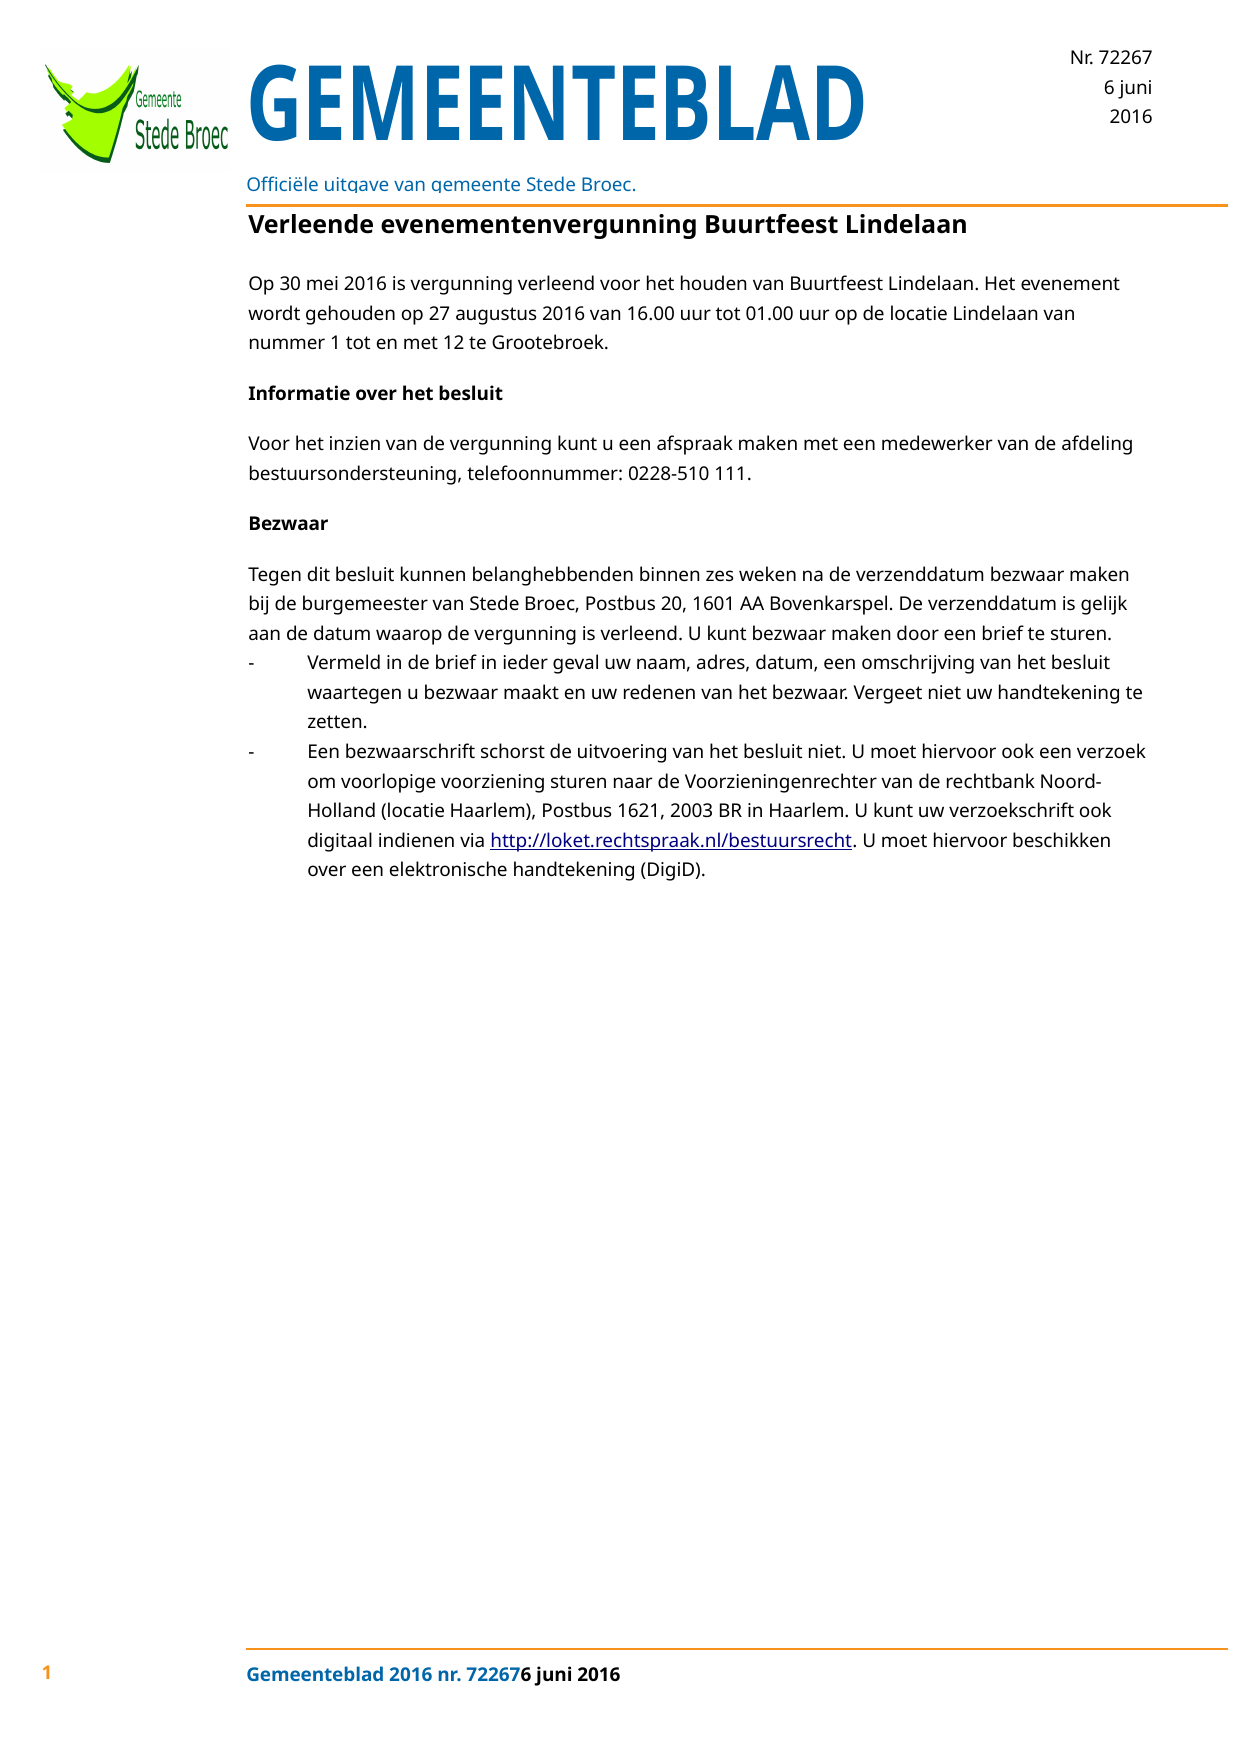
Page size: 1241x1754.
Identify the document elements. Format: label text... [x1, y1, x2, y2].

text Voor het inzien van de vergunning kunt u een afspraak maken met een medewerker van de afdeling bestuursondersteuning, telefoonnummer: 0228-510 111. [248, 430, 1152, 486]
list Vermeld in de brief in ieder geval uw naam, adres, datum, een omschrijving van het besluit waartegen u bezwaar maakt en uw redenen van het bezwaar. Vergeet niet uw handtekening te zetten. [248, 649, 1152, 734]
text Tegen dit besluit kunnen belanghebbenden binnen zes weken na de verzenddatum bezwaar maken bij de burgemeester van Stede Broec, Postbus 20, 1601 AA Bovenkarspel. De verzenddatum is gelijk aan de datum waarop de vergunning is verleend. U kunt bezwaar maken door een brief te sturen. [248, 561, 1152, 646]
list Een bezwaarschrift schorst de uitvoering van het besluit niet. U moet hiervoor ook een verzoek om voorlopige voorziening sturen naar de Voorzieningenrechter van de rechtbank Noord-Holland (locatie Haarlem), Postbus 1621, 2003 BR in Haarlem. U kunt uw verzoekschrift ook digitaal indienen via http://loket.rechtspraak.nl/bestuursrecht. U moet hiervoor beschikken over een elektronische handtekening (DigiD). [248, 738, 1152, 882]
text Bezwaar [248, 510, 1152, 536]
text Informatie over het besluit [248, 380, 1152, 406]
text Verleende evenementenvergunning Buurtfeest Lindelaan [248, 207, 1152, 241]
text Op 30 mei 2016 is vergunning verleend voor het houden van Buurtfeest Lindelaan. Het evenement wordt gehouden op 27 augustus 2016 van 16.00 uur tot 01.00 uur op de locatie Lindelaan van nummer 1 tot en met 12 te Grootebroek. [248, 270, 1152, 355]
picture [41, 47, 231, 172]
